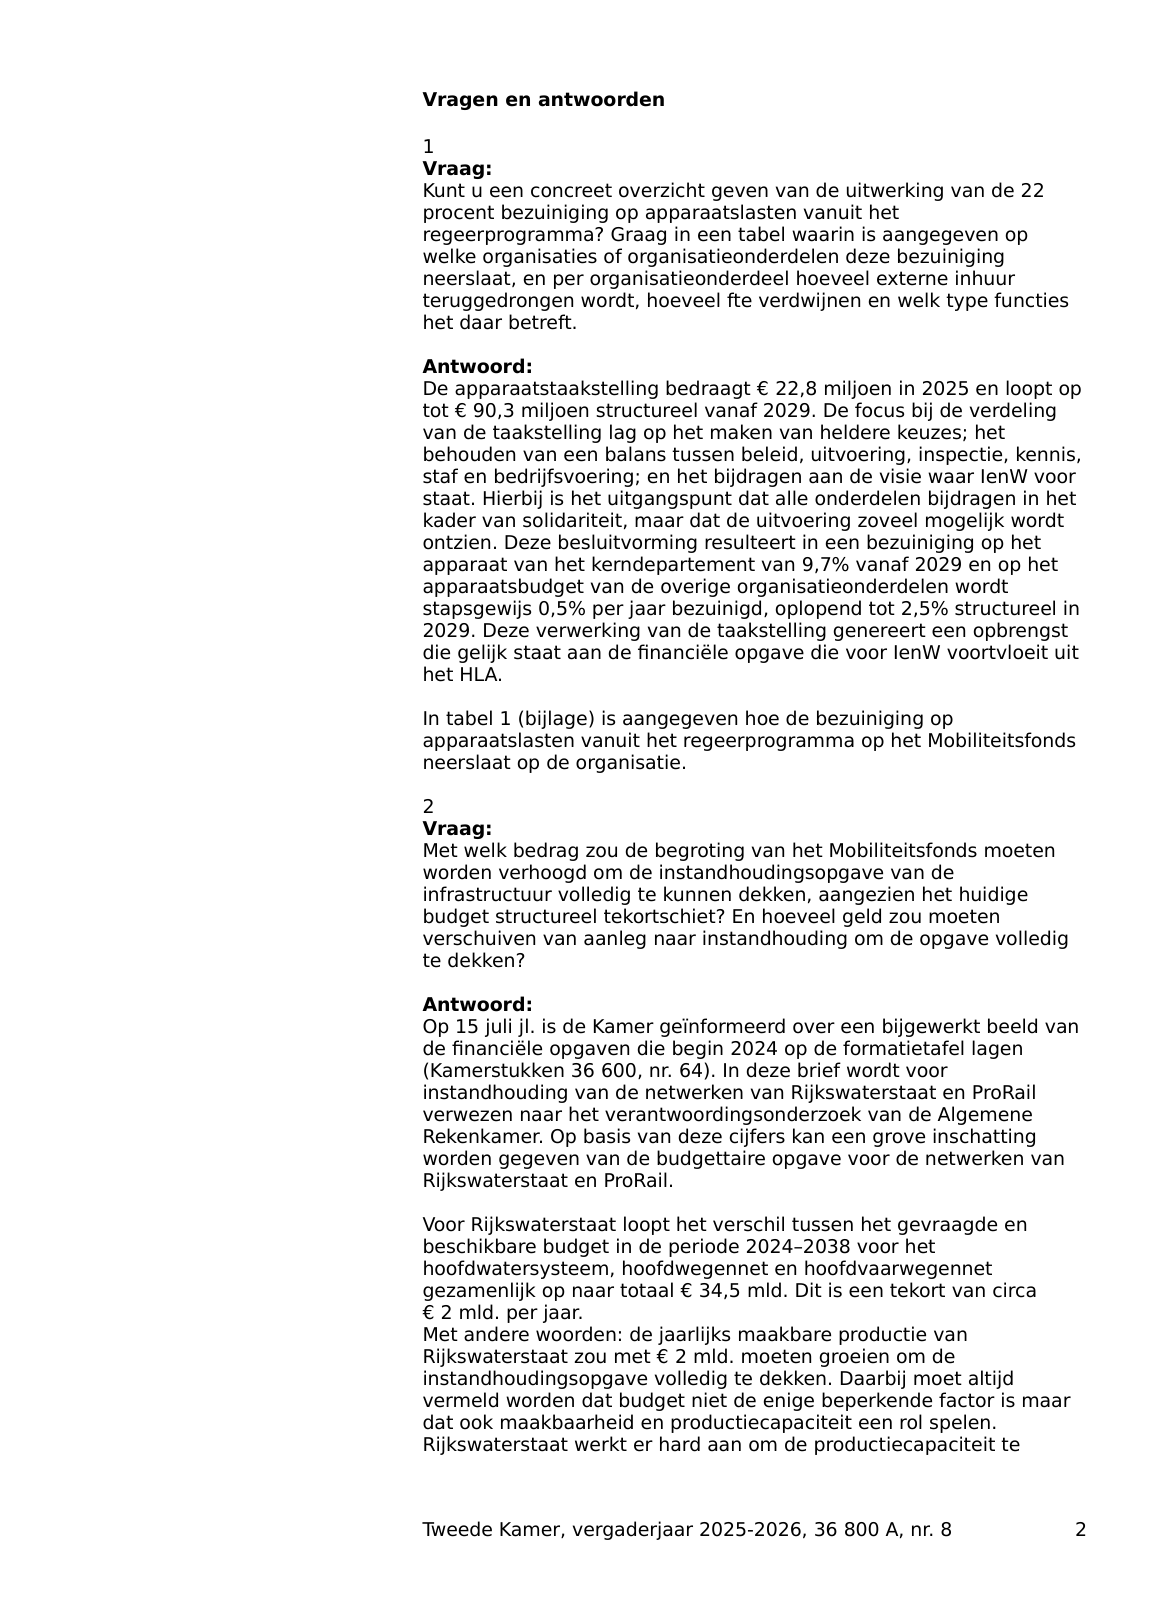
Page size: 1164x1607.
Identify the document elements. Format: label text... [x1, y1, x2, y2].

text In tabel 1 (bijlage) is aangegeven hoe de bezuiniging op apparaatslasten vanuit het regeerprogramma op het Mobiliteitsfonds neerslaat op de organisatie. [422, 708, 1087, 774]
text Met welk bedrag zou de begroting van het Mobiliteitsfonds moeten worden verhoogd om de instandhoudingsopgave van de infrastructuur volledig te kunnen dekken, aangezien het huidige budget structureel tekortschiet? En hoeveel geld zou moeten verschuiven van aanleg naar instandhouding om de opgave volledig te dekken? [422, 840, 1087, 972]
text Vraag: [422, 818, 1087, 840]
text De apparaatstaakstelling bedraagt € 22,8 miljoen in 2025 en loopt op tot € 90,3 miljoen structureel vanaf 2029. De focus bij de verdeling van de taakstelling lag op het maken van heldere keuzes; het behouden van een balans tussen beleid, uitvoering, inspectie, kennis, staf en bedrijfsvoering; en het bijdragen aan de visie waar IenW voor staat. Hierbij is het uitgangspunt dat alle onderdelen bijdragen in het kader van solidariteit, maar dat de uitvoering zoveel mogelijk wordt ontzien. Deze besluitvorming resulteert in een bezuiniging op het apparaat van het kerndepartement van 9,7% vanaf 2029 en op het apparaatsbudget van de overige organisatieonderdelen wordt stapsgewijs 0,5% per jaar bezuinigd, oplopend tot 2,5% structureel in 2029. Deze verwerking van de taakstelling genereert een opbrengst die gelijk staat aan de financiële opgave die voor IenW voortvloeit uit het HLA. [422, 378, 1087, 686]
text 2 [422, 796, 1087, 818]
text Op 15 juli jl. is de Kamer geïnformeerd over een bijgewerkt beeld van de financiële opgaven die begin 2024 op de formatietafel lagen (Kamerstukken 36 600, nr. 64). In deze brief wordt voor instandhouding van de netwerken van Rijkswaterstaat en ProRail verwezen naar het verantwoordingsonderzoek van de Algemene Rekenkamer. Op basis van deze cijfers kan een grove inschatting worden gegeven van de budgettaire opgave voor de netwerken van Rijkswaterstaat en ProRail. [422, 1016, 1087, 1192]
text Met andere woorden: de jaarlijks maakbare productie van Rijkswaterstaat zou met € 2 mld. moeten groeien om de instandhoudingsopgave volledig te dekken. Daarbij moet altijd vermeld worden dat budget niet de enige beperkende factor is maar dat ook maakbaarheid en productiecapaciteit een rol spelen. Rijkswaterstaat werkt er hard aan om de productiecapaciteit te [422, 1324, 1087, 1456]
text Vraag: [422, 158, 1087, 180]
text Voor Rijkswaterstaat loopt het verschil tussen het gevraagde en beschikbare budget in de periode 2024–2038 voor het hoofdwatersysteem, hoofdwegennet en hoofdvaarwegennet gezamenlijk op naar totaal € 34,5 mld. Dit is een tekort van circa € 2 mld. per jaar. [422, 1214, 1087, 1324]
text Kunt u een concreet overzicht geven van de uitwerking van de 22 procent bezuiniging op apparaatslasten vanuit het regeerprogramma? Graag in een tabel waarin is aangegeven op welke organisaties of organisatieonderdelen deze bezuiniging neerslaat, en per organisatieonderdeel hoeveel externe inhuur teruggedrongen wordt, hoeveel fte verdwijnen en welk type functies het daar betreft. [422, 180, 1087, 334]
text Antwoord: [422, 356, 1087, 378]
text 1 [422, 136, 1087, 158]
text Antwoord: [422, 994, 1087, 1016]
subtitle Vragen en antwoorden [422, 89, 1087, 111]
